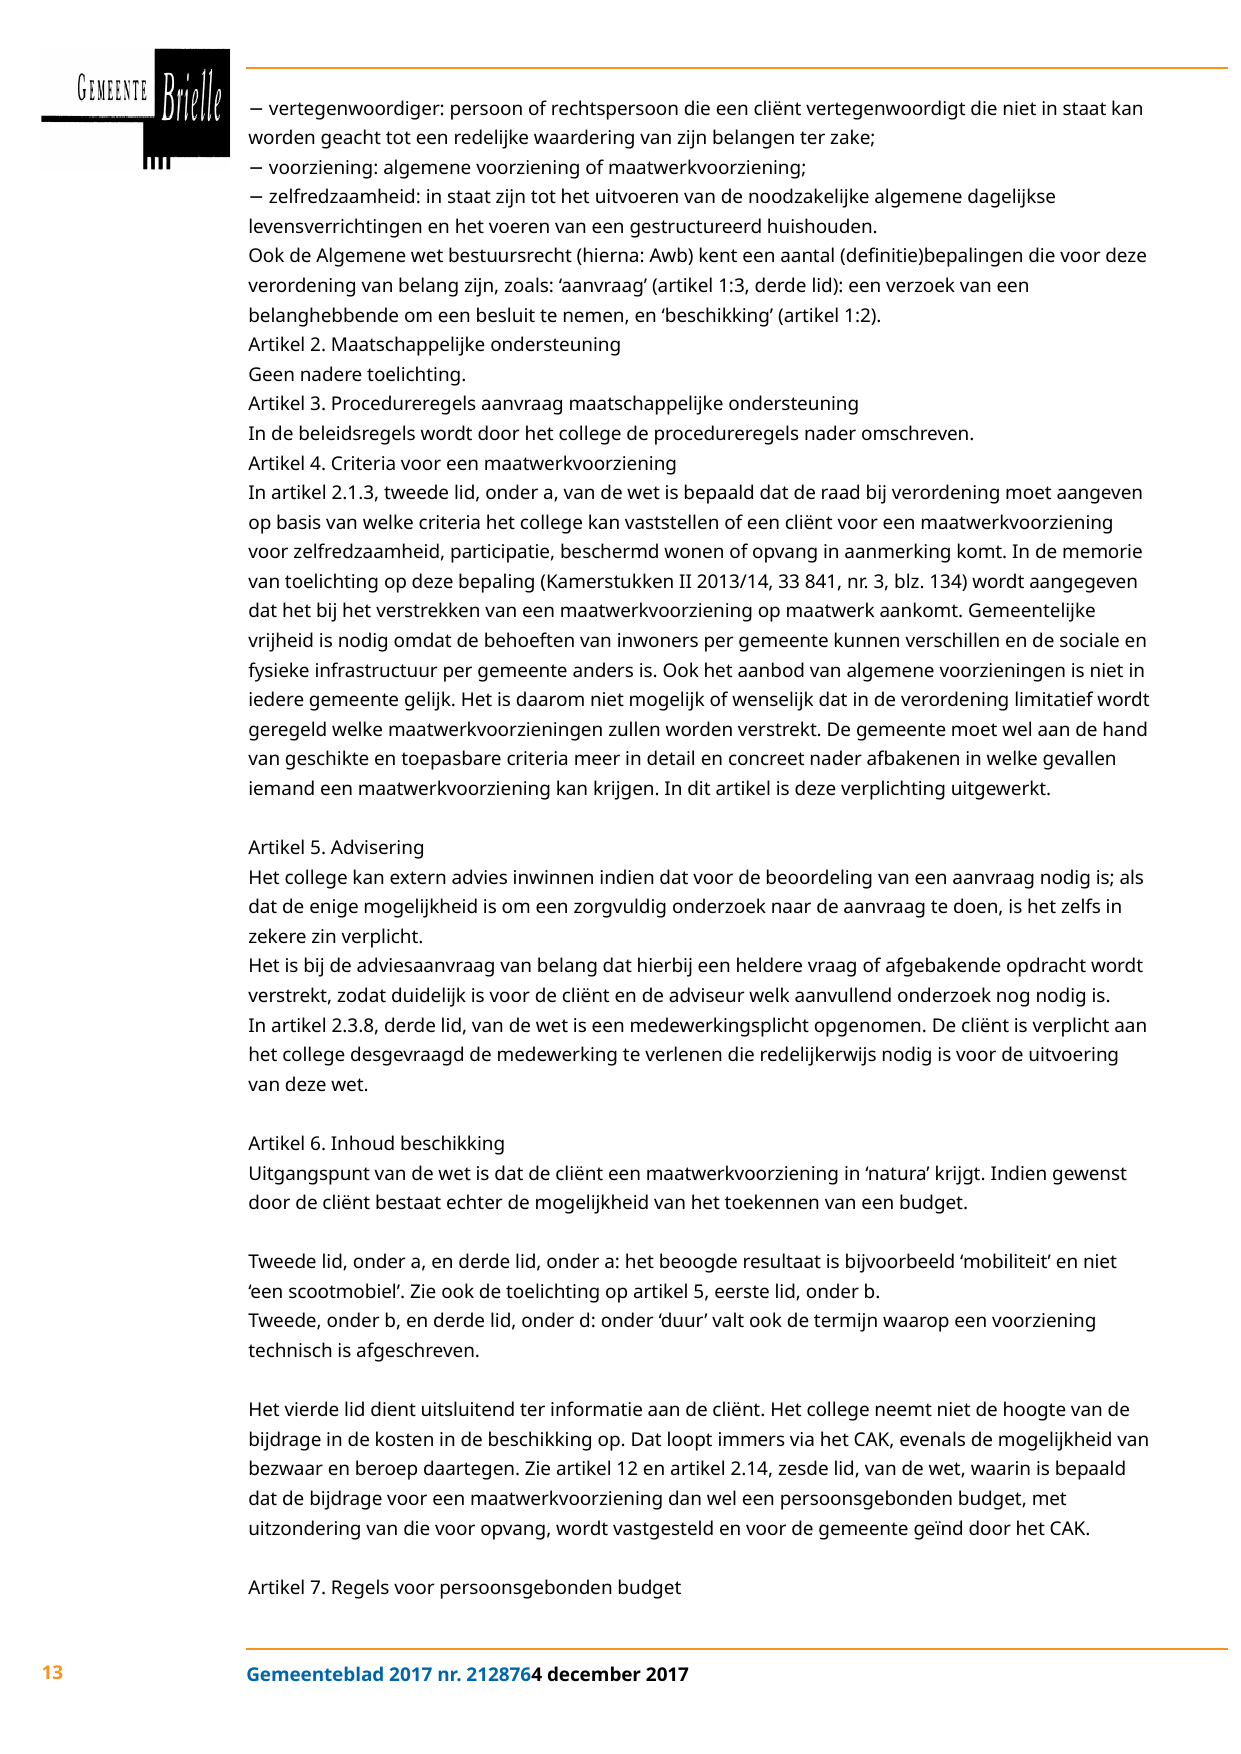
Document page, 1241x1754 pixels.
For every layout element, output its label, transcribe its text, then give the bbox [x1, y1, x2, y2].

text Uitgangspunt van de wet is dat de cliёnt een maatwerkvoorziening in ‘natura’ krijgt. Indien gewenst door de cliёnt bestaat echter de mogelijkheid van het toekennen van een budget. [248, 1160, 1152, 1215]
text Het college kan extern advies inwinnen indien dat voor de beoordeling van een aanvraag nodig is; als dat de enige mogelijkheid is om een zorgvuldig onderzoek naar de aanvraag te doen, is het zelfs in zekere zin verplicht. [248, 864, 1152, 949]
text In artikel 2.3.8, derde lid, van de wet is een medewerkingsplicht opgenomen. De cliёnt is verplicht aan het college desgevraagd de medewerking te verlenen die redelijkerwijs nodig is voor de uitvoering van deze wet. [248, 1012, 1152, 1097]
text Ook de Algemene wet bestuursrecht (hierna: Awb) kent een aantal (definitie)bepalingen die voor deze verordening van belang zijn, zoals: ‘aanvraag’ (artikel 1:3, derde lid): een verzoek van een belanghebbende om een besluit te nemen, en ‘beschikking’ (artikel 1:2). [248, 243, 1152, 328]
text Het is bij de adviesaanvraag van belang dat hierbij een heldere vraag of afgebakende opdracht wordt verstrekt, zodat duidelijk is voor de cliёnt en de adviseur welk aanvullend onderzoek nog nodig is. [248, 953, 1152, 1008]
text In artikel 2.1.3, tweede lid, onder a, van de wet is bepaald dat de raad bij verordening moet aangeven op basis van welke criteria het college kan vaststellen of een cliënt voor een maatwerkvoorziening voor zelfredzaamheid, participatie, beschermd wonen of opvang in aanmerking komt. In de memorie van toelichting op deze bepaling (Kamerstukken II 2013/14, 33 841, nr. 3, blz. 134) wordt aangegeven dat het bij het verstrekken van een maatwerkvoorziening op maatwerk aankomt. Gemeentelijke vrijheid is nodig omdat de behoeften van inwoners per gemeente kunnen verschillen en de sociale en fysieke infrastructuur per gemeente anders is. Ook het aanbod van algemene voorzieningen is niet in iedere gemeente gelijk. Het is daarom niet mogelijk of wenselijk dat in de verordening limitatief wordt geregeld welke maatwerkvoorzieningen zullen worden verstrekt. De gemeente moet wel aan de hand van geschikte en toepasbare criteria meer in detail en concreet nader afbakenen in welke gevallen iemand een maatwerkvoorziening kan krijgen. In dit artikel is deze verplichting uitgewerkt. [248, 479, 1152, 801]
picture [41, 47, 231, 172]
text − vertegenwoordiger: persoon of rechtspersoon die een cliënt vertegenwoordigt die niet in staat kan worden geacht tot een redelijke waardering van zijn belangen ter zake; [248, 95, 1152, 150]
text Artikel 3. Procedureregels aanvraag maatschappelijke ondersteuning [248, 391, 1152, 416]
text Artikel 4. Criteria voor een maatwerkvoorziening [248, 450, 1152, 476]
text Artikel 2. Maatschappelijke ondersteuning [248, 331, 1152, 357]
text Artikel 6. Inhoud beschikking [248, 1130, 1152, 1156]
text Het vierde lid dient uitsluitend ter informatie aan de cliënt. Het college neemt niet de hoogte van de bijdrage in de kosten in de beschikking op. Dat loopt immers via het CAK, evenals de mogelijkheid van bezwaar en beroep daartegen. Zie artikel 12 en artikel 2.14, zesde lid, van de wet, waarin is bepaald dat de bijdrage voor een maatwerkvoorziening dan wel een persoonsgebonden budget, met uitzondering van die voor opvang, wordt vastgesteld en voor de gemeente geïnd door het CAK. [248, 1396, 1152, 1541]
text − voorziening: algemene voorziening of maatwerkvoorziening; [248, 154, 1152, 180]
text − zelfredzaamheid: in staat zijn tot het uitvoeren van de noodzakelijke algemene dagelijkse levensverrichtingen en het voeren van een gestructureerd huishouden. [248, 183, 1152, 239]
text Tweede, onder b, en derde lid, onder d: onder ‘duur’ valt ook de termijn waarop een voorziening technisch is afgeschreven. [248, 1308, 1152, 1363]
text Artikel 5. Advisering [248, 834, 1152, 860]
text Geen nadere toelichting. [248, 361, 1152, 387]
text Artikel 7. Regels voor persoonsgebonden budget [248, 1574, 1152, 1600]
text In de beleidsregels wordt door het college de procedureregels nader omschreven. [248, 420, 1152, 446]
text Tweede lid, onder a, en derde lid, onder a: het beoogde resultaat is bijvoorbeeld ‘mobiliteit’ en niet ‘een scootmobiel’. Zie ook de toelichting op artikel 5, eerste lid, onder b. [248, 1248, 1152, 1304]
